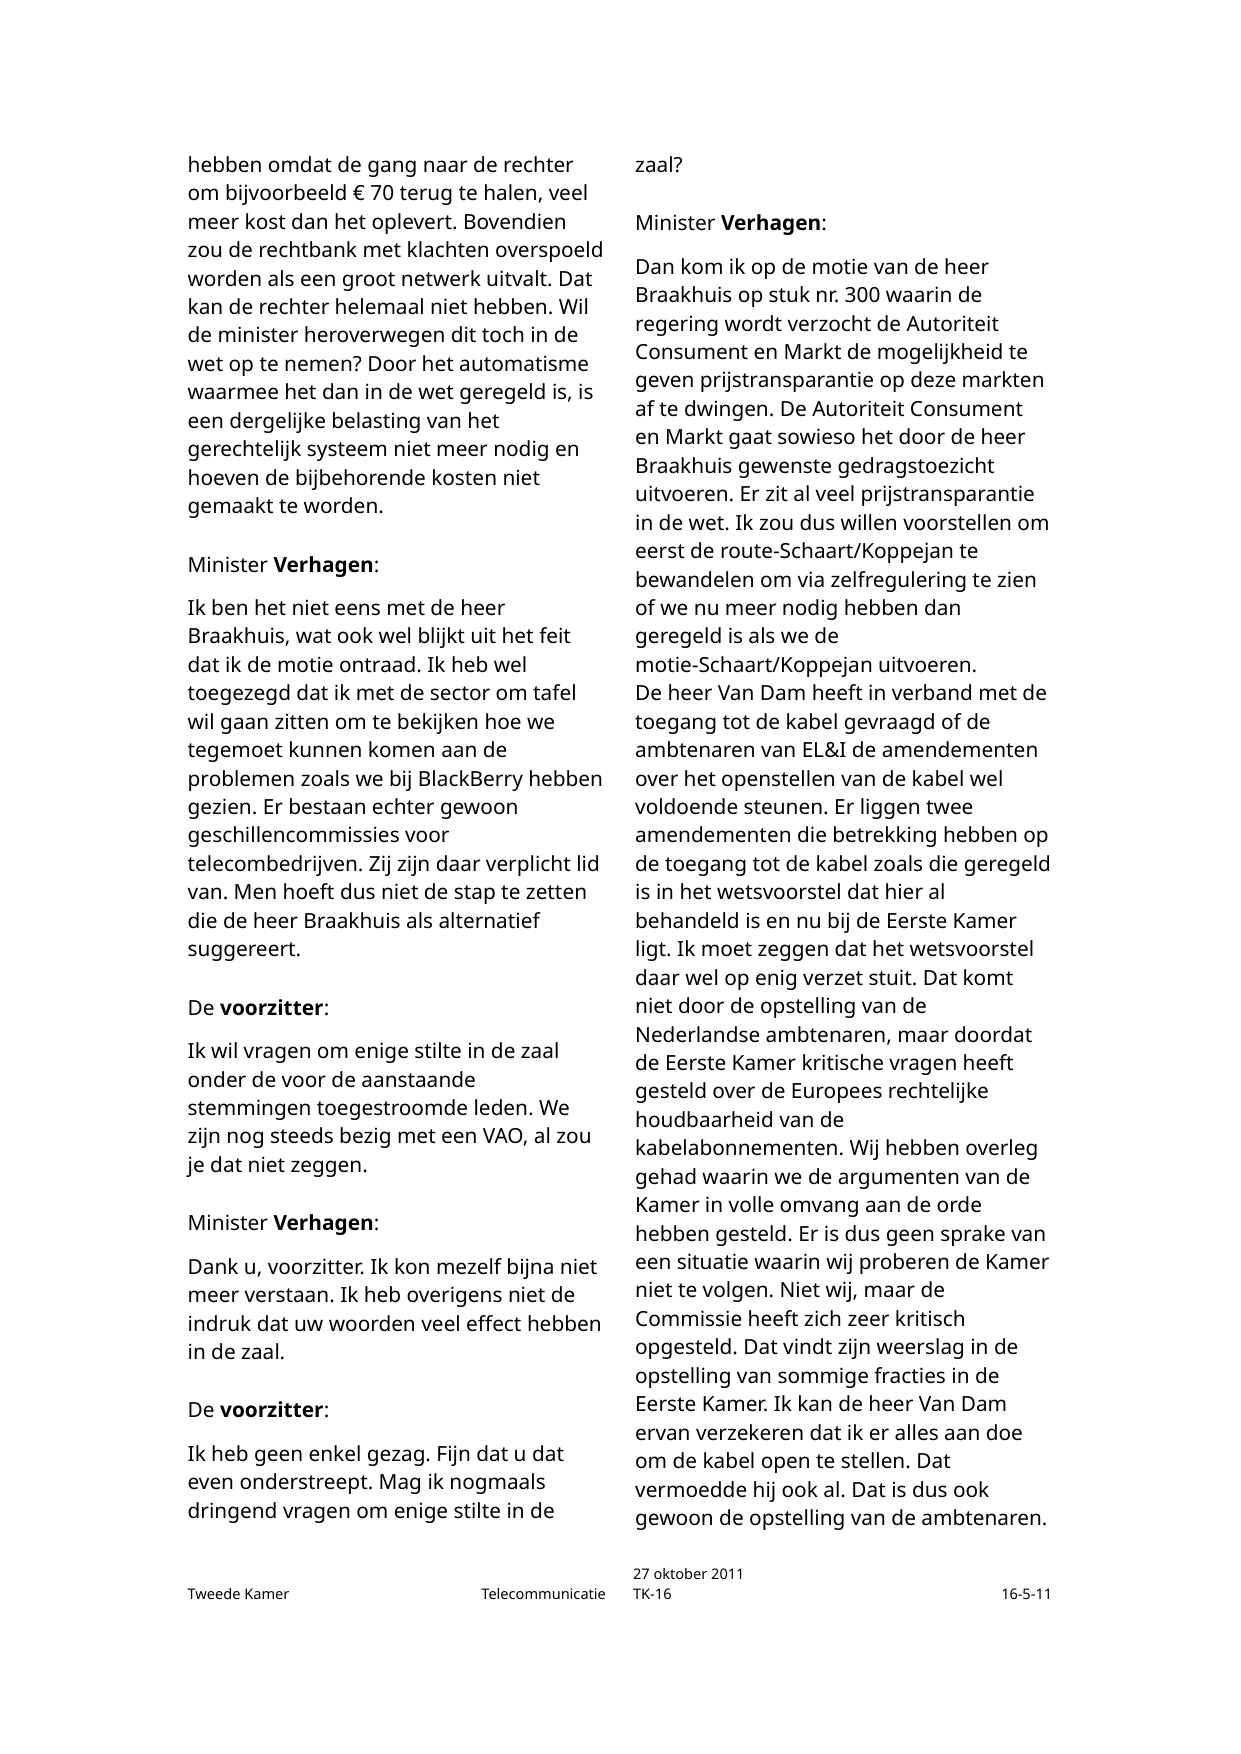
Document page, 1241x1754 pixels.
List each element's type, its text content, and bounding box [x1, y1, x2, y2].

text Minister Verhagen: [635, 208, 1053, 237]
text Ik wil vragen om enige stilte in de zaal onder de voor de aanstaande stemmingen toegestroomde leden. We zijn nog steeds bezig met een VAO, al zou je dat niet zeggen. [187, 1036, 605, 1178]
text Minister Verhagen: [187, 1208, 605, 1237]
text Ik heb geen enkel gezag. Fijn dat u dat even onderstreept. Mag ik nogmaals dringend vragen om enige stilte in de [187, 1439, 605, 1524]
text hebben omdat de gang naar de rechter om bijvoorbeeld € 70 terug te halen, veel meer kost dan het oplevert. Bovendien zou de rechtbank met klachten overspoeld worden als een groot netwerk uitvalt. Dat kan de rechter helemaal niet hebben. Wil de minister heroverwegen dit toch in de wet op te nemen? Door het automatisme waarmee het dan in de wet geregeld is, is een dergelijke belasting van het gerechtelijk systeem niet meer nodig en hoeven de bijbehorende kosten niet gemaakt te worden. [187, 150, 605, 520]
text Dan kom ik op de motie van de heer Braakhuis op stuk nr. 300 waarin de regering wordt verzocht de Autoriteit Consument en Markt de mogelijkheid te geven prijstransparantie op deze markten af te dwingen. De Autoriteit Consument en Markt gaat sowieso het door de heer Braakhuis gewenste gedragstoezicht uitvoeren. Er zit al veel prijstransparantie in de wet. Ik zou dus willen voorstellen om eerst de route-Schaart/Koppejan te bewandelen om via zelfregulering te zien of we nu meer nodig hebben dan geregeld is als we de motie-Schaart/Koppejan uitvoeren. [635, 252, 1053, 678]
text De voorzitter: [187, 1396, 605, 1424]
text De heer Van Dam heeft in verband met de toegang tot de kabel gevraagd of de ambtenaren van EL&I de amendementen over het openstellen van de kabel wel voldoende steunen. Er liggen twee amendementen die betrekking hebben op de toegang tot de kabel zoals die geregeld is in het wetsvoorstel dat hier al behandeld is en nu bij de Eerste Kamer ligt. Ik moet zeggen dat het wetsvoorstel daar wel op enig verzet stuit. Dat komt niet door de opstelling van de Nederlandse ambtenaren, maar doordat de Eerste Kamer kritische vragen heeft gesteld over de Europees rechtelijke houdbaarheid van de kabelabonnementen. Wij hebben overleg gehad waarin we de argumenten van de Kamer in volle omvang aan de orde hebben gesteld. Er is dus geen sprake van een situatie waarin wij proberen de Kamer niet te volgen. Niet wij, maar de Commissie heeft zich zeer kritisch opgesteld. Dat vindt zijn weerslag in de opstelling van sommige fracties in de Eerste Kamer. Ik kan de heer Van Dam ervan verzekeren dat ik er alles aan doe om de kabel open te stellen. Dat vermoedde hij ook al. Dat is dus ook gewoon de opstelling van de ambtenaren. [635, 678, 1053, 1532]
text Ik ben het niet eens met de heer Braakhuis, wat ook wel blijkt uit het feit dat ik de motie ontraad. Ik heb wel toegezegd dat ik met de sector om tafel wil gaan zitten om te bekijken hoe we tegemoet kunnen komen aan de problemen zoals we bij BlackBerry hebben gezien. Er bestaan echter gewoon geschillencommissies voor telecombedrijven. Zij zijn daar verplicht lid van. Men hoeft dus niet de stap te zetten die de heer Braakhuis als alternatief suggereert. [187, 593, 605, 963]
text Minister Verhagen: [187, 550, 605, 578]
text Dank u, voorzitter. Ik kon mezelf bijna niet meer verstaan. Ik heb overigens niet de indruk dat uw woorden veel effect hebben in de zaal. [187, 1252, 605, 1366]
text De voorzitter: [187, 993, 605, 1021]
text zaal? [635, 150, 1053, 178]
